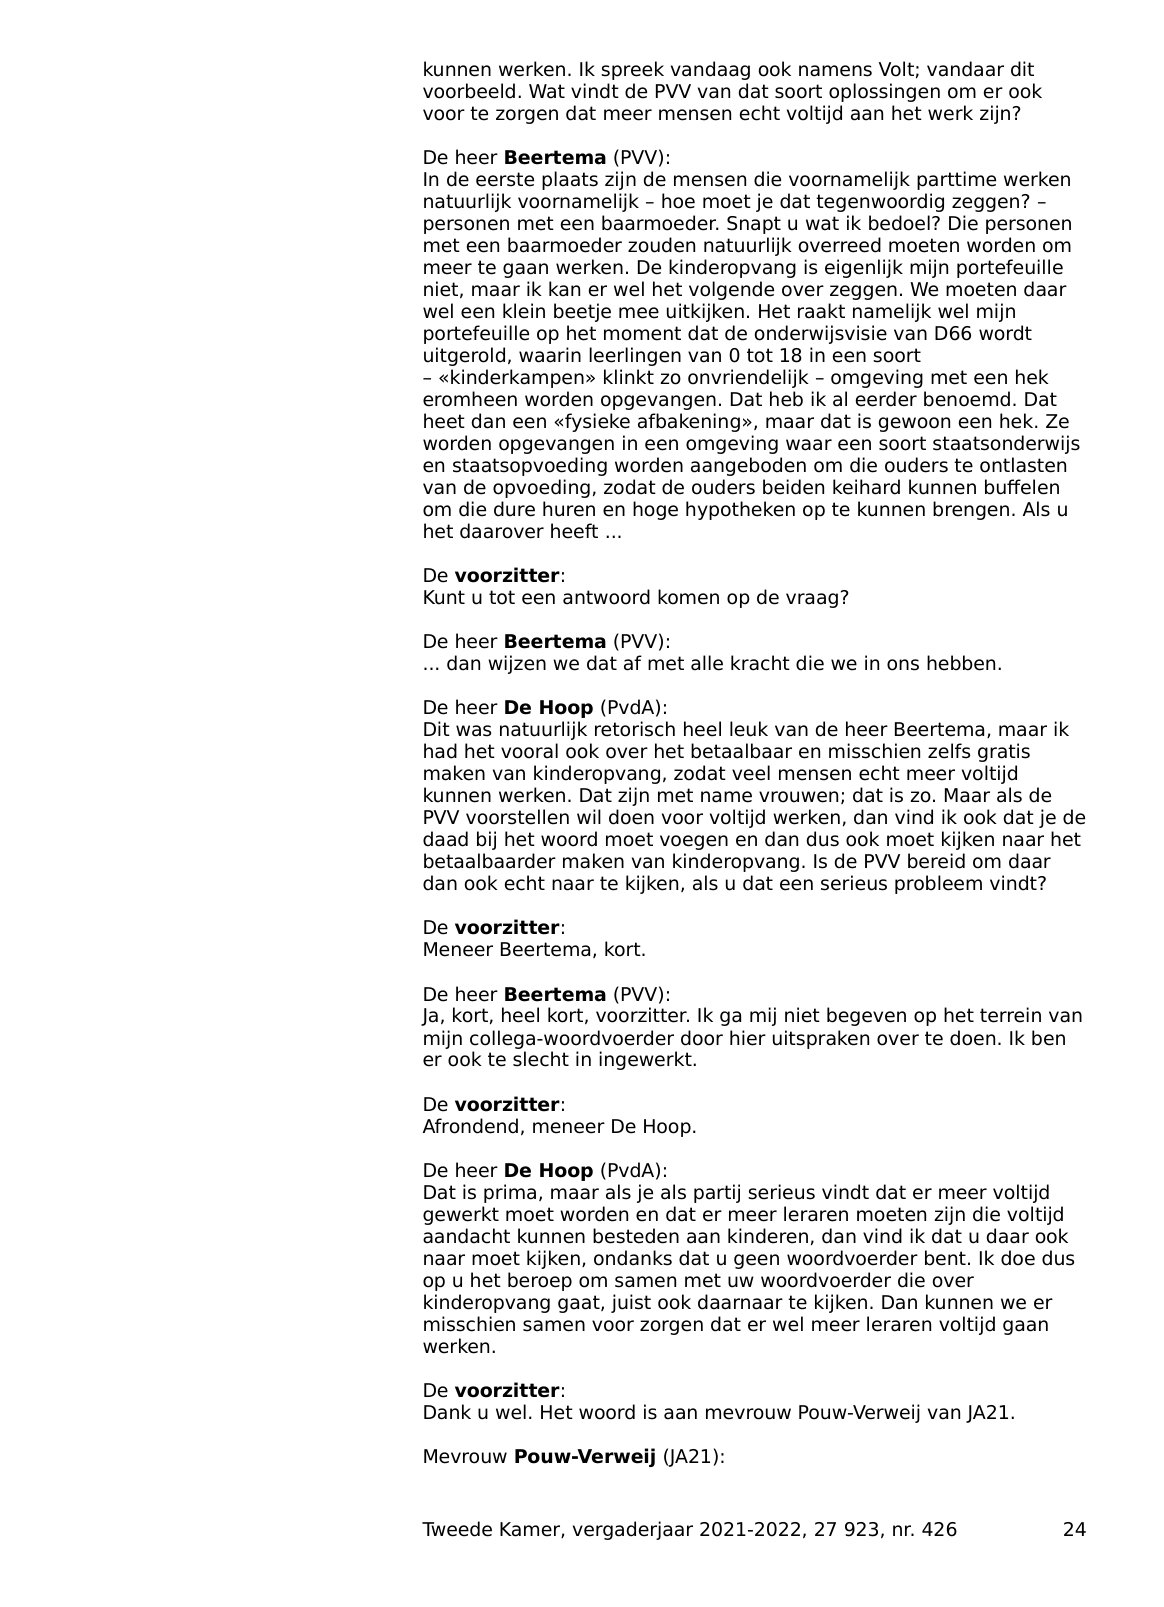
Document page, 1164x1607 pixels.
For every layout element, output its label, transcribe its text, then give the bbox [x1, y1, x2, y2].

text In de eerste plaats zijn de mensen die voornamelijk parttime werken natuurlijk voornamelijk – hoe moet je dat tegenwoordig zeggen? – personen met een baarmoeder. Snapt u wat ik bedoel? Die personen met een baarmoeder zouden natuurlijk overreed moeten worden om meer te gaan werken. De kinderopvang is eigenlijk mijn portefeuille niet, maar ik kan er wel het volgende over zeggen. We moeten daar wel een klein beetje mee uitkijken. Het raakt namelijk wel mijn portefeuille op het moment dat de onderwijsvisie van D66 wordt uitgerold, waarin leerlingen van 0 tot 18 in een soort – «kinderkampen» klinkt zo onvriendelijk – omgeving met een hek eromheen worden opgevangen. Dat heb ik al eerder benoemd. Dat heet dan een «fysieke afbakening», maar dat is gewoon een hek. Ze worden opgevangen in een omgeving waar een soort staatsonderwijs en staatsopvoeding worden aangeboden om die ouders te ontlasten van de opvoeding, zodat de ouders beiden keihard kunnen buffelen om die dure huren en hoge hypotheken op te kunnen brengen. Als u het daarover heeft ... [422, 169, 1087, 543]
text Mevrouw Pouw-Verweij (JA21): [422, 1446, 1087, 1468]
text De heer Beertema (PVV): [422, 983, 1087, 1005]
text De voorzitter: [422, 1380, 1087, 1402]
text De heer De Hoop (PvdA): [422, 697, 1087, 719]
text De heer Beertema (PVV): [422, 147, 1087, 169]
text De voorzitter: [422, 565, 1087, 587]
text ... dan wijzen we dat af met alle kracht die we in ons hebben. [422, 653, 1087, 675]
text Meneer Beertema, kort. [422, 939, 1087, 961]
text De heer De Hoop (PvdA): [422, 1160, 1087, 1182]
text Ja, kort, heel kort, voorzitter. Ik ga mij niet begeven op het terrein van mijn collega-woordvoerder door hier uitspraken over te doen. Ik ben er ook te slecht in ingewerkt. [422, 1005, 1087, 1071]
text De voorzitter: [422, 1093, 1087, 1116]
text Dit was natuurlijk retorisch heel leuk van de heer Beertema, maar ik had het vooral ook over het betaalbaar en misschien zelfs gratis maken van kinderopvang, zodat veel mensen echt meer voltijd kunnen werken. Dat zijn met name vrouwen; dat is zo. Maar als de PVV voorstellen wil doen voor voltijd werken, dan vind ik ook dat je de daad bij het woord moet voegen en dan dus ook moet kijken naar het betaalbaarder maken van kinderopvang. Is de PVV bereid om daar dan ook echt naar te kijken, als u dat een serieus probleem vindt? [422, 719, 1087, 895]
text kunnen werken. Ik spreek vandaag ook namens Volt; vandaar dit voorbeeld. Wat vindt de PVV van dat soort oplossingen om er ook voor te zorgen dat meer mensen echt voltijd aan het werk zijn? [422, 59, 1087, 125]
text De voorzitter: [422, 917, 1087, 939]
text Kunt u tot een antwoord komen op de vraag? [422, 587, 1087, 609]
text De heer Beertema (PVV): [422, 631, 1087, 653]
text Afrondend, meneer De Hoop. [422, 1116, 1087, 1137]
text Dat is prima, maar als je als partij serieus vindt dat er meer voltijd gewerkt moet worden en dat er meer leraren moeten zijn die voltijd aandacht kunnen besteden aan kinderen, dan vind ik dat u daar ook naar moet kijken, ondanks dat u geen woordvoerder bent. Ik doe dus op u het beroep om samen met uw woordvoerder die over kinderopvang gaat, juist ook daarnaar te kijken. Dan kunnen we er misschien samen voor zorgen dat er wel meer leraren voltijd gaan werken. [422, 1182, 1087, 1357]
text Dank u wel. Het woord is aan mevrouw Pouw-Verweij van JA21. [422, 1402, 1087, 1424]
